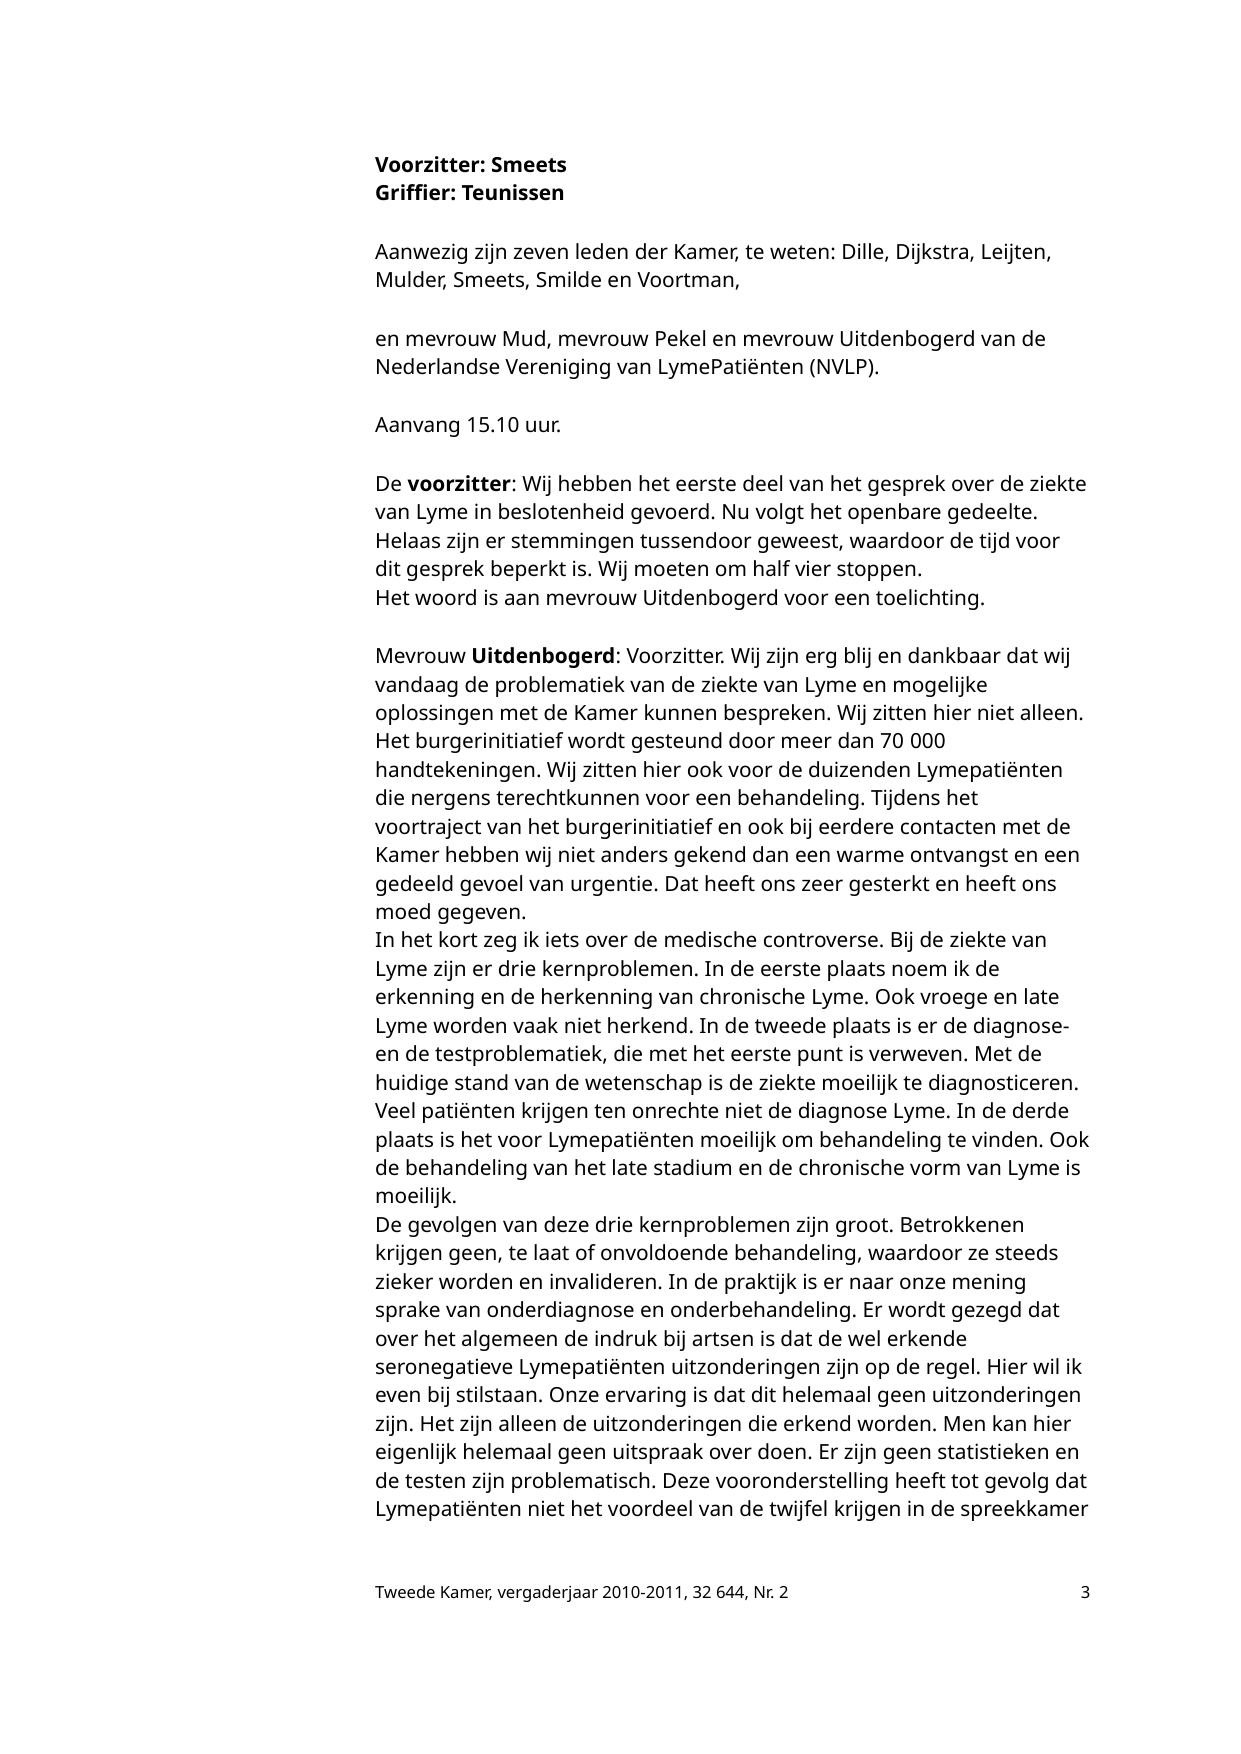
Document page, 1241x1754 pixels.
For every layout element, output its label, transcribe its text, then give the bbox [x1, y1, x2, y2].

text en mevrouw Mud, mevrouw Pekel en mevrouw Uitdenbogerd van de Nederlandse Vereniging van LymePatiënten (NVLP). [375, 324, 1090, 381]
text Aanwezig zijn zeven leden der Kamer, te weten: Dille, Dijkstra, Leijten, Mulder, Smeets, Smilde en Voortman, [375, 237, 1090, 294]
text In het kort zeg ik iets over de medische controverse. Bij de ziekte van Lyme zijn er drie kernproblemen. In de eerste plaats noem ik de erkenning en de herkenning van chronische Lyme. Ook vroege en late Lyme worden vaak niet herkend. In de tweede plaats is er de diagnose- en de testproblematiek, die met het eerste punt is verweven. Met de huidige stand van de wetenschap is de ziekte moeilijk te diagnosticeren. Veel patiënten krijgen ten onrechte niet de diagnose Lyme. In de derde plaats is het voor Lymepatiënten moeilijk om behandeling te vinden. Ook de behandeling van het late stadium en de chronische vorm van Lyme is moeilijk. [375, 926, 1090, 1210]
text Aanvang 15.10 uur. [375, 411, 1090, 439]
text Griffier: Teunissen [375, 178, 1090, 207]
text Het woord is aan mevrouw Uitdenbogerd voor een toelichting. [375, 583, 1090, 611]
text Voorzitter: Smeets [375, 150, 1090, 178]
text De voorzitter: Wij hebben het eerste deel van het gesprek over de ziekte van Lyme in beslotenheid gevoerd. Nu volgt het openbare gedeelte. Helaas zijn er stemmingen tussendoor geweest, waardoor de tijd voor dit gesprek beperkt is. Wij moeten om half vier stoppen. [375, 469, 1090, 583]
text De gevolgen van deze drie kernproblemen zijn groot. Betrokkenen krijgen geen, te laat of onvoldoende behandeling, waardoor ze steeds zieker worden en invalideren. In de praktijk is er naar onze mening sprake van onderdiagnose en onderbehandeling. Er wordt gezegd dat over het algemeen de indruk bij artsen is dat de wel erkende seronegatieve Lymepatiënten uitzonderingen zijn op de regel. Hier wil ik even bij stilstaan. Onze ervaring is dat dit helemaal geen uitzonderingen zijn. Het zijn alleen de uitzonderingen die erkend worden. Men kan hier eigenlijk helemaal geen uitspraak over doen. Er zijn geen statistieken en de testen zijn problematisch. Deze vooronderstelling heeft tot gevolg dat Lymepatiënten niet het voordeel van de twijfel krijgen in de spreekkamer [375, 1210, 1090, 1523]
text Mevrouw Uitdenbogerd: Voorzitter. Wij zijn erg blij en dankbaar dat wij vandaag de problematiek van de ziekte van Lyme en mogelijke oplossingen met de Kamer kunnen bespreken. Wij zitten hier niet alleen. Het burgerinitiatief wordt gesteund door meer dan 70 000 handtekeningen. Wij zitten hier ook voor de duizenden Lymepatiënten die nergens terechtkunnen voor een behandeling. Tijdens het voortraject van het burgerinitiatief en ook bij eerdere contacten met de Kamer hebben wij niet anders gekend dan een warme ontvangst en een gedeeld gevoel van urgentie. Dat heeft ons zeer gesterkt en heeft ons moed gegeven. [375, 641, 1090, 926]
